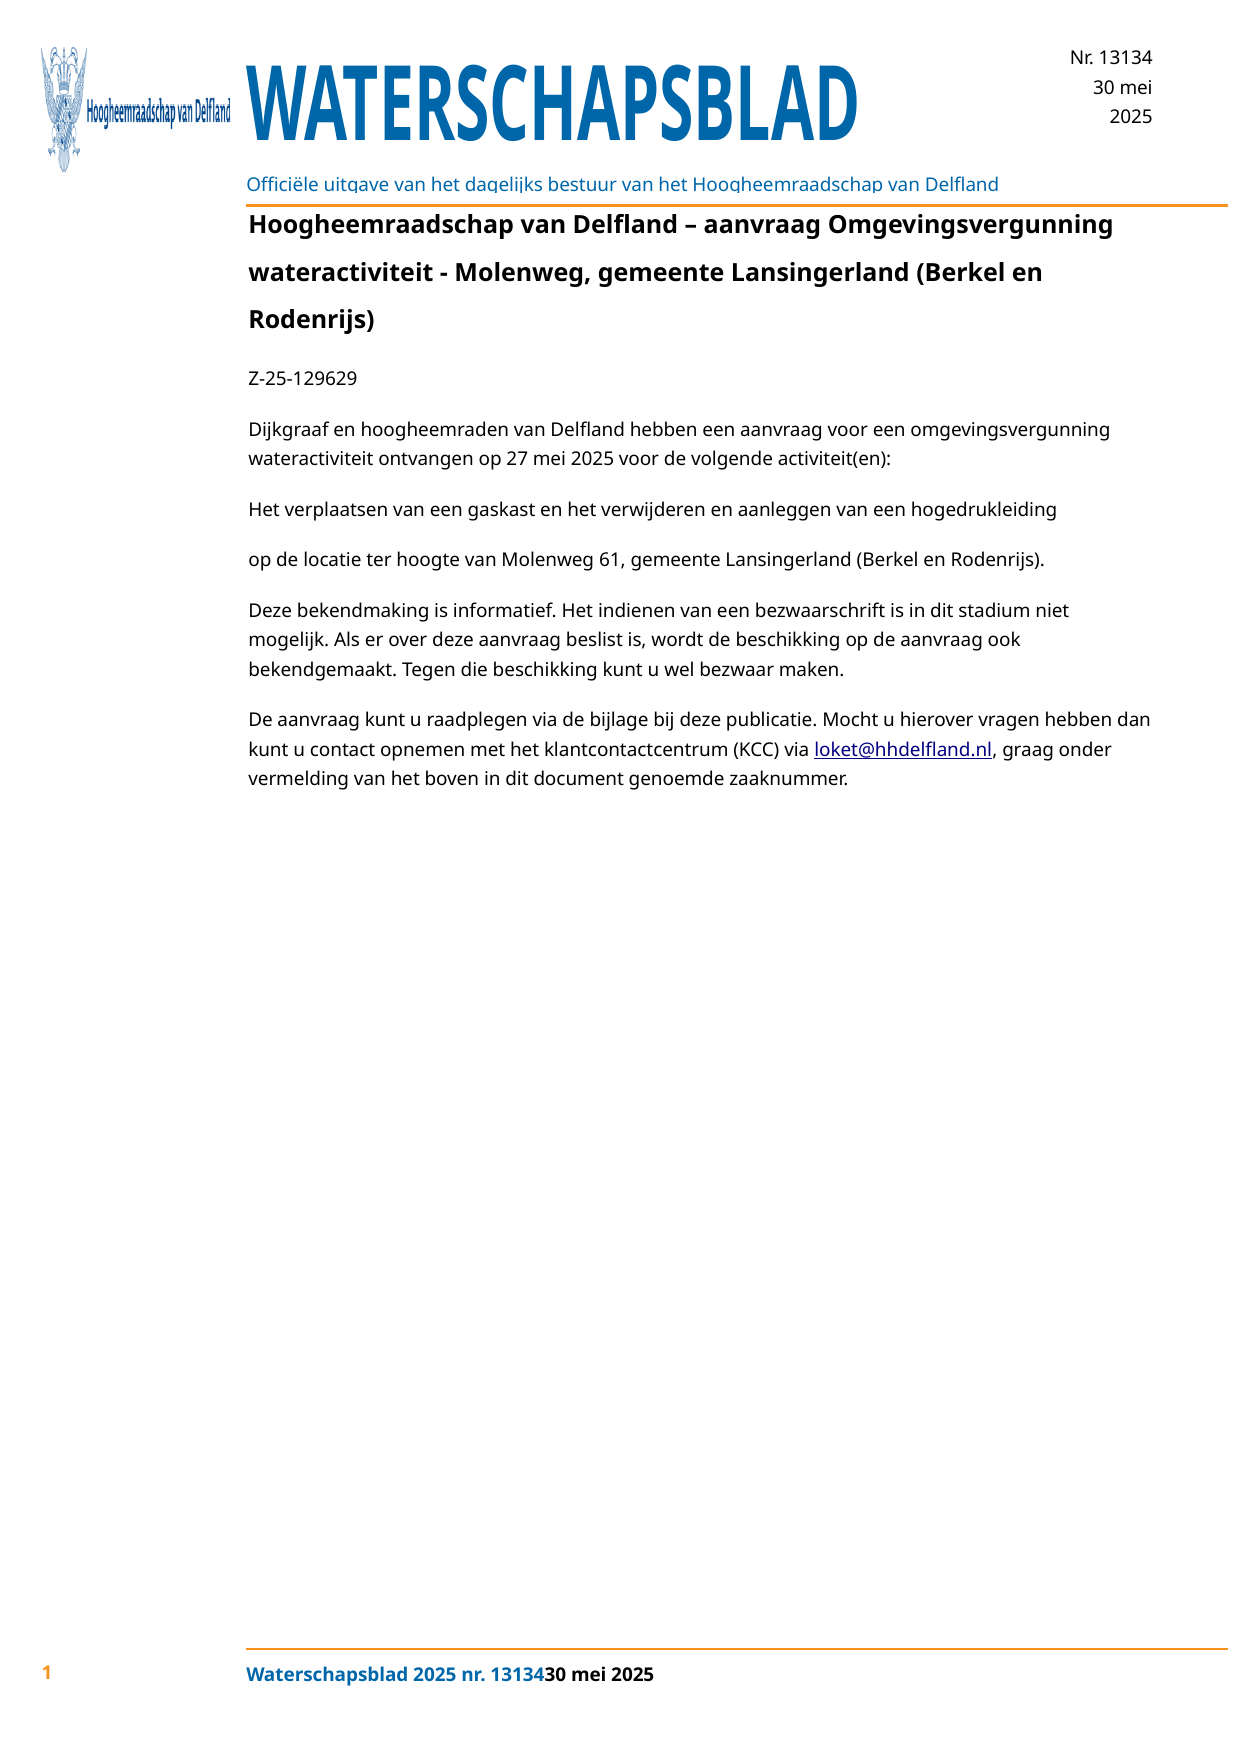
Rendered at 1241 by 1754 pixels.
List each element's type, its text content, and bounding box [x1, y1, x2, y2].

text op de locatie ter hoogte van Molenweg 61, gemeente Lansingerland (Berkel en Rodenrijs). [248, 546, 1152, 572]
text Hoogheemraadschap van Delfland – aanvraag Omgevingsvergunning wateractiviteit - Molenweg, gemeente Lansingerland (Berkel en Rodenrijs) [248, 207, 1152, 336]
text De aanvraag kunt u raadplegen via de bijlage bij deze publicatie. Mocht u hierover vragen hebben dan kunt u contact opnemen met het klantcontactcentrum (KCC) via loket@hhdelfland.nl, graag onder vermelding van het boven in dit document genoemde zaaknummer. [248, 706, 1152, 791]
text Z-25-129629 [248, 366, 1152, 391]
text Het verplaatsen van een gaskast en het verwijderen en aanleggen van een hogedrukleiding [248, 496, 1152, 522]
text Deze bekendmaking is informatief. Het indienen van een bezwaarschrift is in dit stadium niet mogelijk. Als er over deze aanvraag beslist is, wordt de beschikking op de aanvraag ook bekendgemaakt. Tegen die beschikking kunt u wel bezwaar maken. [248, 597, 1152, 682]
picture [41, 47, 231, 172]
text Dijkgraaf en hoogheemraden van Delfland hebben een aanvraag voor een omgevingsvergunning wateractiviteit ontvangen op 27 mei 2025 voor de volgende activiteit(en): [248, 416, 1152, 471]
